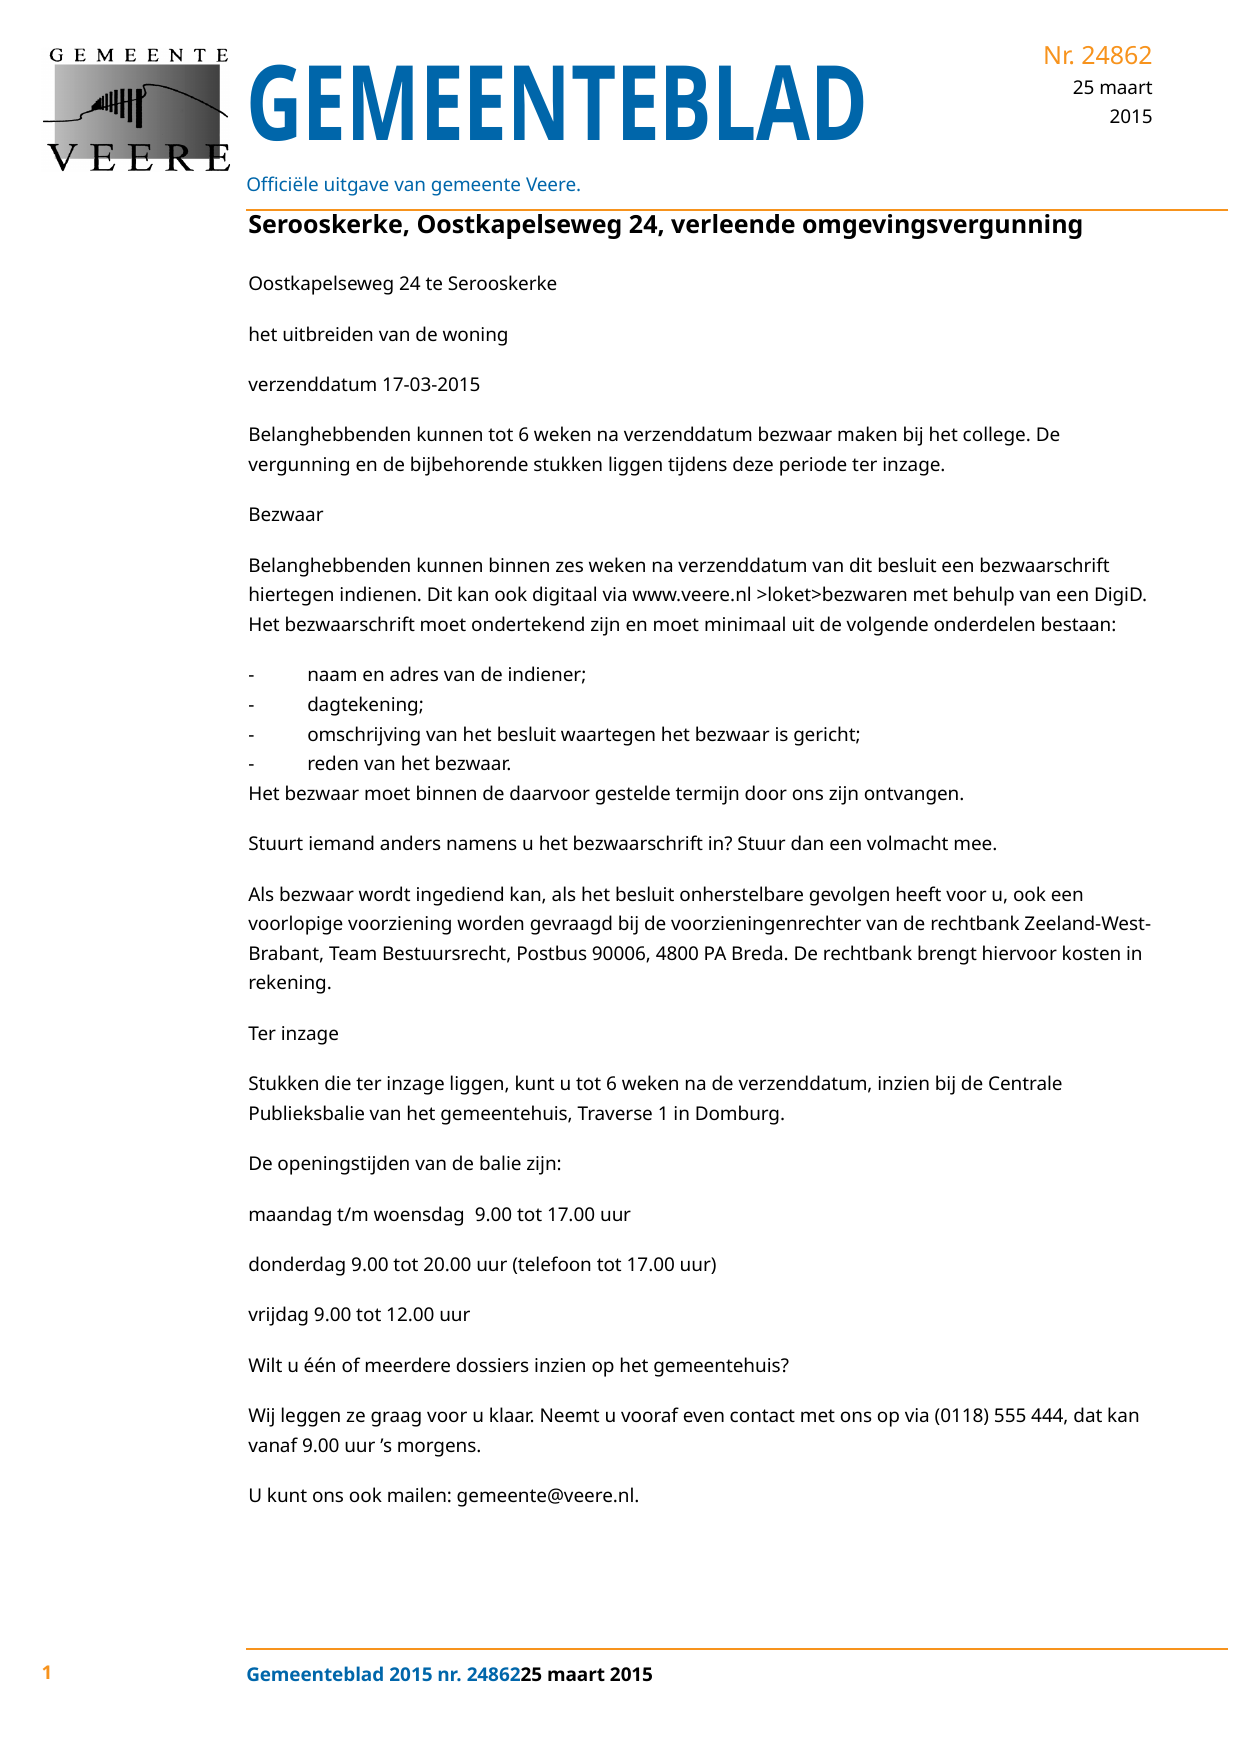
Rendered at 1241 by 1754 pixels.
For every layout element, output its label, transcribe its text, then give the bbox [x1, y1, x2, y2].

text U kunt ons ook mailen: gemeente@veere.nl. [248, 1482, 1152, 1508]
text Belanghebbenden kunnen tot 6 weken na verzenddatum bezwaar maken bij het college. De vergunning en de bijbehorende stukken liggen tijdens deze periode ter inzage. [248, 422, 1152, 477]
text Als bezwaar wordt ingediend kan, als het besluit onherstelbare gevolgen heeft voor u, ook een voorlopige voorziening worden gevraagd bij de voorzieningenrechter van de rechtbank Zeeland-West-Brabant, Team Bestuursrecht, Postbus 90006, 4800 PA Breda. De rechtbank brengt hiervoor kosten in rekening. [248, 881, 1152, 995]
text maandag t/m woensdag 9.00 tot 17.00 uur [248, 1201, 1152, 1226]
text vrijdag 9.00 tot 12.00 uur [248, 1302, 1152, 1327]
text Ter inzage [248, 1020, 1152, 1046]
picture [41, 47, 231, 172]
list naam en adres van de indiener; [248, 662, 1152, 687]
list reden van het bezwaar. [248, 750, 1152, 776]
text Serooskerke, Oostkapelseweg 24, verleende omgevingsvergunning [248, 211, 1152, 241]
list dagtekening; [248, 691, 1152, 717]
text Het bezwaar moet binnen de daarvoor gestelde termijn door ons zijn ontvangen. [248, 780, 1152, 806]
text De openingstijden van de balie zijn: [248, 1150, 1152, 1176]
text verzenddatum 17-03-2015 [248, 371, 1152, 397]
text Wij leggen ze graag voor u klaar. Neemt u vooraf even contact met ons op via (0118) 555 444, dat kan vanaf 9.00 uur ’s morgens. [248, 1402, 1152, 1458]
text Oostkapelseweg 24 te Serooskerke [248, 270, 1152, 296]
text donderdag 9.00 tot 20.00 uur (telefoon tot 17.00 uur) [248, 1251, 1152, 1277]
text Stuurt iemand anders namens u het bezwaarschrift in? Stuur dan een volmacht mee. [248, 830, 1152, 856]
text het uitbreiden van de woning [248, 321, 1152, 346]
text Stukken die ter inzage liggen, kunt u tot 6 weken na de verzenddatum, inzien bij de Centrale Publieksbalie van het gemeentehuis, Traverse 1 in Domburg. [248, 1070, 1152, 1126]
list omschrijving van het besluit waartegen het bezwaar is gericht; [248, 721, 1152, 746]
text Bezwaar [248, 502, 1152, 527]
text Belanghebbenden kunnen binnen zes weken na verzenddatum van dit besluit een bezwaarschrift hiertegen indienen. Dit kan ook digitaal via www.veere.nl >loket>bezwaren met behulp van een DigiD. Het bezwaarschrift moet ondertekend zijn en moet minimaal uit de volgende onderdelen bestaan: [248, 552, 1152, 637]
text Wilt u één of meerdere dossiers inzien op het gemeentehuis? [248, 1352, 1152, 1378]
